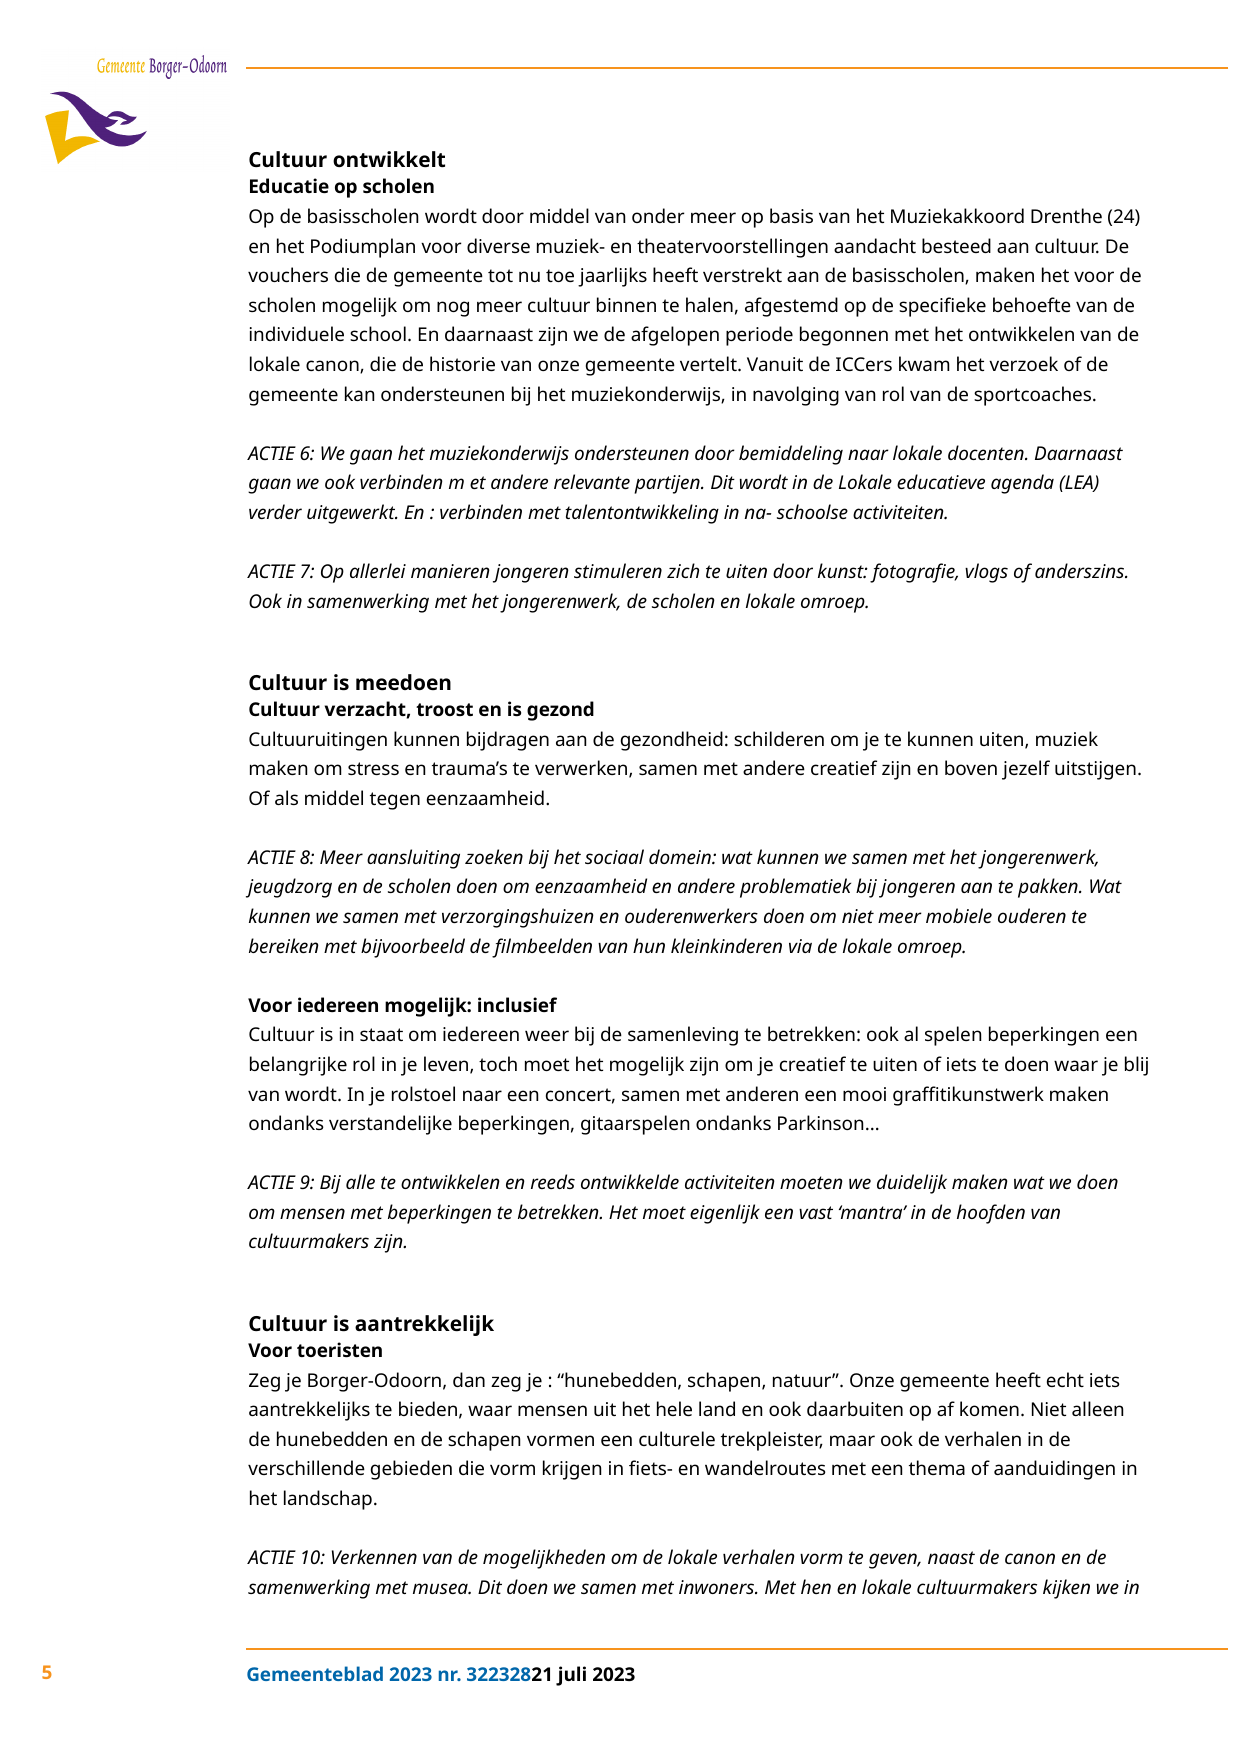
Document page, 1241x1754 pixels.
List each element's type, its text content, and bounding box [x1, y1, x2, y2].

picture [41, 47, 231, 172]
text ACTIE 10: Verkennen van de mogelijkheden om de lokale verhalen vorm te geven, naast de canon en de samenwerking met musea. Dit doen we samen met inwoners. Met hen en lokale cultuurmakers kijken we in [248, 1544, 1152, 1599]
text Voor iedereen mogelijk: inclusief [248, 992, 1152, 1018]
text Op de basisscholen wordt door middel van onder meer op basis van het Muziekakkoord Drenthe (24) en het Podiumplan voor diverse muziek- en theatervoorstellingen aandacht besteed aan cultuur. De vouchers die de gemeente tot nu toe jaarlijks heeft verstrekt aan de basisscholen, maken het voor de scholen mogelijk om nog meer cultuur binnen te halen, afgestemd op de specifieke behoefte van de individuele school. En daarnaast zijn we de afgelopen periode begonnen met het ontwikkelen van de lokale canon, die de historie van onze gemeente vertelt. Vanuit de ICCers kwam het verzoek of de gemeente kan ondersteunen bij het muziekonderwijs, in navolging van rol van de sportcoaches. [248, 203, 1152, 406]
text Cultuur verzacht, troost en is gezond [248, 696, 1152, 722]
text Voor toeristen [248, 1337, 1152, 1363]
text Educatie op scholen [248, 174, 1152, 199]
text Cultuur is meedoen [248, 668, 1152, 696]
text ACTIE 9: Bij alle te ontwikkelen en reeds ontwikkelde activiteiten moeten we duidelijk maken wat we doen om mensen met beperkingen te betrekken. Het moet eigenlijk een vast ‘mantra’ in de hoofden van cultuurmakers zijn. [248, 1169, 1152, 1254]
text ACTIE 6: We gaan het muziekonderwijs ondersteunen door bemiddeling naar lokale docenten. Daarnaast gaan we ook verbinden m et andere relevante partijen. Dit wordt in de Lokale educatieve agenda (LEA) verder uitgewerkt. En : verbinden met talentontwikkeling in na- schoolse activiteiten. [248, 440, 1152, 525]
text Cultuur is aantrekkelijk [248, 1309, 1152, 1337]
text ACTIE 8: Meer aansluiting zoeken bij het sociaal domein: wat kunnen we samen met het jongerenwerk, jeugdzorg en de scholen doen om eenzaamheid en andere problematiek bij jongeren aan te pakken. Wat kunnen we samen met verzorgingshuizen en ouderenwerkers doen om niet meer mobiele ouderen te bereiken met bijvoorbeeld de filmbeelden van hun kleinkinderen via de lokale omroep. [248, 844, 1152, 959]
text Cultuur ontwikkelt [248, 145, 1152, 174]
text Zeg je Borger-Odoorn, dan zeg je : “hunebedden, schapen, natuur”. Onze gemeente heeft echt iets aantrekkelijks te bieden, waar mensen uit het hele land en ook daarbuiten op af komen. Niet alleen de hunebedden en de schapen vormen een culturele trekpleister, maar ook de verhalen in de verschillende gebieden die vorm krijgen in fiets- en wandelroutes met een thema of aanduidingen in het landschap. [248, 1367, 1152, 1511]
text Cultuur is in staat om iedereen weer bij de samenleving te betrekken: ook al spelen beperkingen een belangrijke rol in je leven, toch moet het mogelijk zijn om je creatief te uiten of iets te doen waar je blij van wordt. In je rolstoel naar een concert, samen met anderen een mooi graffitikunstwerk maken ondanks verstandelijke beperkingen, gitaarspelen ondanks Parkinson… [248, 1022, 1152, 1136]
text ACTIE 7: Op allerlei manieren jongeren stimuleren zich te uiten door kunst: fotografie, vlogs of anderszins. Ook in samenwerking met het jongerenwerk, de scholen en lokale omroep. [248, 558, 1152, 613]
text Cultuuruitingen kunnen bijdragen aan de gezondheid: schilderen om je te kunnen uiten, muziek maken om stress en trauma’s te verwerken, samen met andere creatief zijn en boven jezelf uitstijgen. Of als middel tegen eenzaamheid. [248, 726, 1152, 811]
